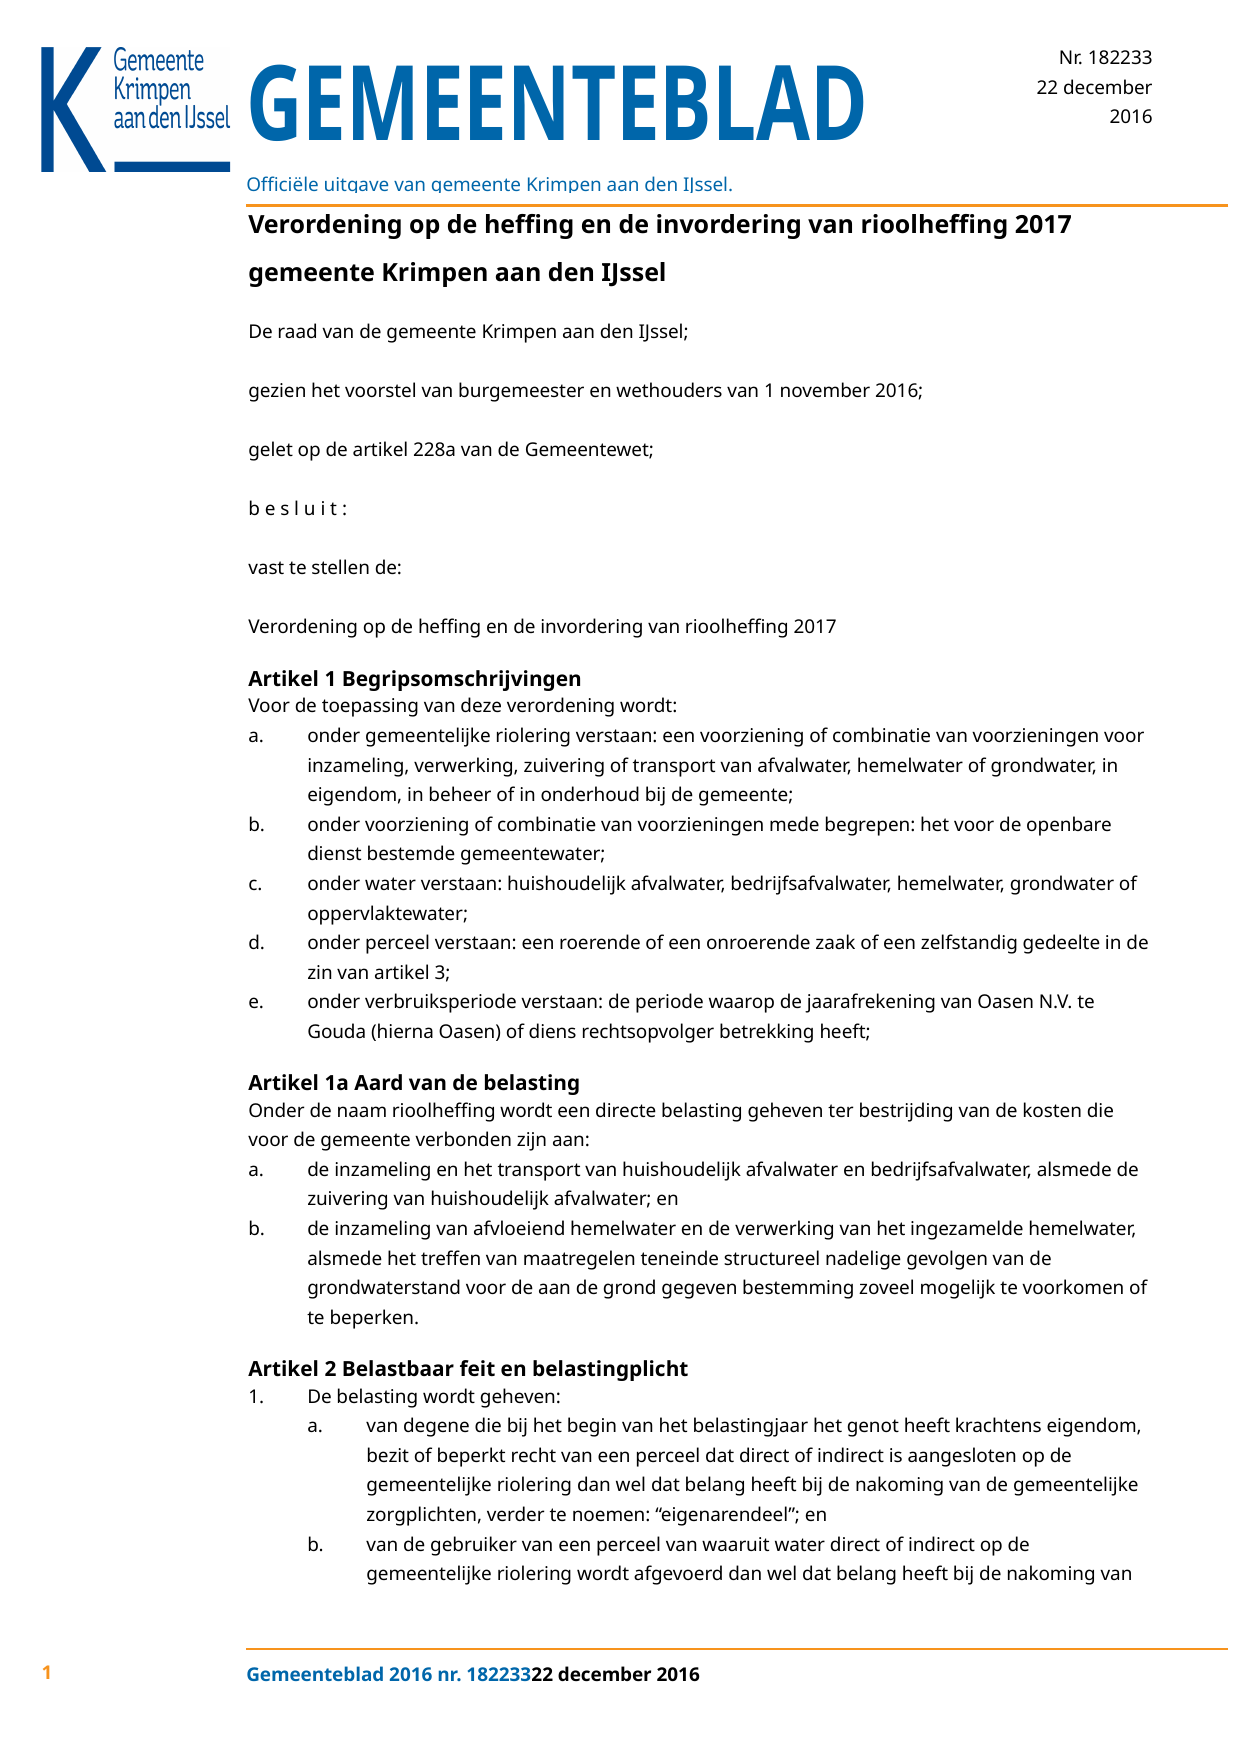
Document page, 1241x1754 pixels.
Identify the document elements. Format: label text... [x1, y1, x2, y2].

text vast te stellen de: [248, 554, 1152, 580]
list onder verbruiksperiode verstaan: de periode waarop de jaarafrekening van Oasen N.V. te Gouda (hierna Oasen) of diens rechtsopvolger betrekking heeft; [248, 988, 1152, 1044]
text Artikel 1a Aard van de belasting [248, 1068, 1152, 1097]
text gelet op de artikel 228a van de Gemeentewet; [248, 436, 1152, 462]
list onder gemeentelijke riolering verstaan: een voorziening of combinatie van voorzieningen voor inzameling, verwerking, zuivering of transport van afvalwater, hemelwater of grondwater, in eigendom, in beheer of in onderhoud bij de gemeente; [248, 722, 1152, 807]
list de inzameling van afvloeiend hemelwater en de verwerking van het ingezamelde hemelwater, alsmede het treffen van maatregelen teneinde structureel nadelige gevolgen van de grondwaterstand voor de aan de grond gegeven bestemming zoveel mogelijk te voorkomen of te beperken. [248, 1215, 1152, 1330]
list onder perceel verstaan: een roerende of een onroerende zaak of een zelfstandig gedeelte in de zin van artikel 3; [248, 929, 1152, 984]
list van degene die bij het begin van het belastingjaar het genot heeft krachtens eigendom, bezit of beperkt recht van een perceel dat direct of indirect is aangesloten op de gemeentelijke riolering dan wel dat belang heeft bij de nakoming van de gemeentelijke zorgplichten, verder te noemen: “eigenarendeel”; en [307, 1412, 1152, 1527]
text b e s l u i t : [248, 495, 1152, 521]
text gezien het voorstel van burgemeester en wethouders van 1 november 2016; [248, 377, 1152, 403]
list de inzameling en het transport van huishoudelijk afvalwater en bedrijfsafvalwater, alsmede de zuivering van huishoudelijk afvalwater; en [248, 1156, 1152, 1211]
list onder voorziening of combinatie van voorzieningen mede begrepen: het voor de openbare dienst bestemde gemeentewater; [248, 811, 1152, 866]
picture [41, 47, 231, 172]
text Verordening op de heffing en de invordering van rioolheffing 2017 gemeente Krimpen aan den IJssel [248, 207, 1152, 288]
text De raad van de gemeente Krimpen aan den IJssel; [248, 318, 1152, 344]
list van de gebruiker van een perceel van waaruit water direct of indirect op de gemeentelijke riolering wordt afgevoerd dan wel dat belang heeft bij de nakoming van [307, 1531, 1152, 1586]
text Artikel 1 Begripsomschrijvingen [248, 664, 1152, 693]
text Voor de toepassing van deze verordening wordt: [248, 693, 1152, 718]
list onder water verstaan: huishoudelijk afvalwater, bedrijfsafvalwater, hemelwater, grondwater of oppervlaktewater; [248, 870, 1152, 925]
text Artikel 2 Belastbaar feit en belastingplicht [248, 1354, 1152, 1383]
text Onder de naam rioolheffing wordt een directe belasting geheven ter bestrijding van de kosten die voor de gemeente verbonden zijn aan: [248, 1097, 1152, 1152]
text Verordening op de heffing en de invordering van rioolheffing 2017 [248, 614, 1152, 639]
list De belasting wordt geheven: [248, 1383, 1152, 1408]
